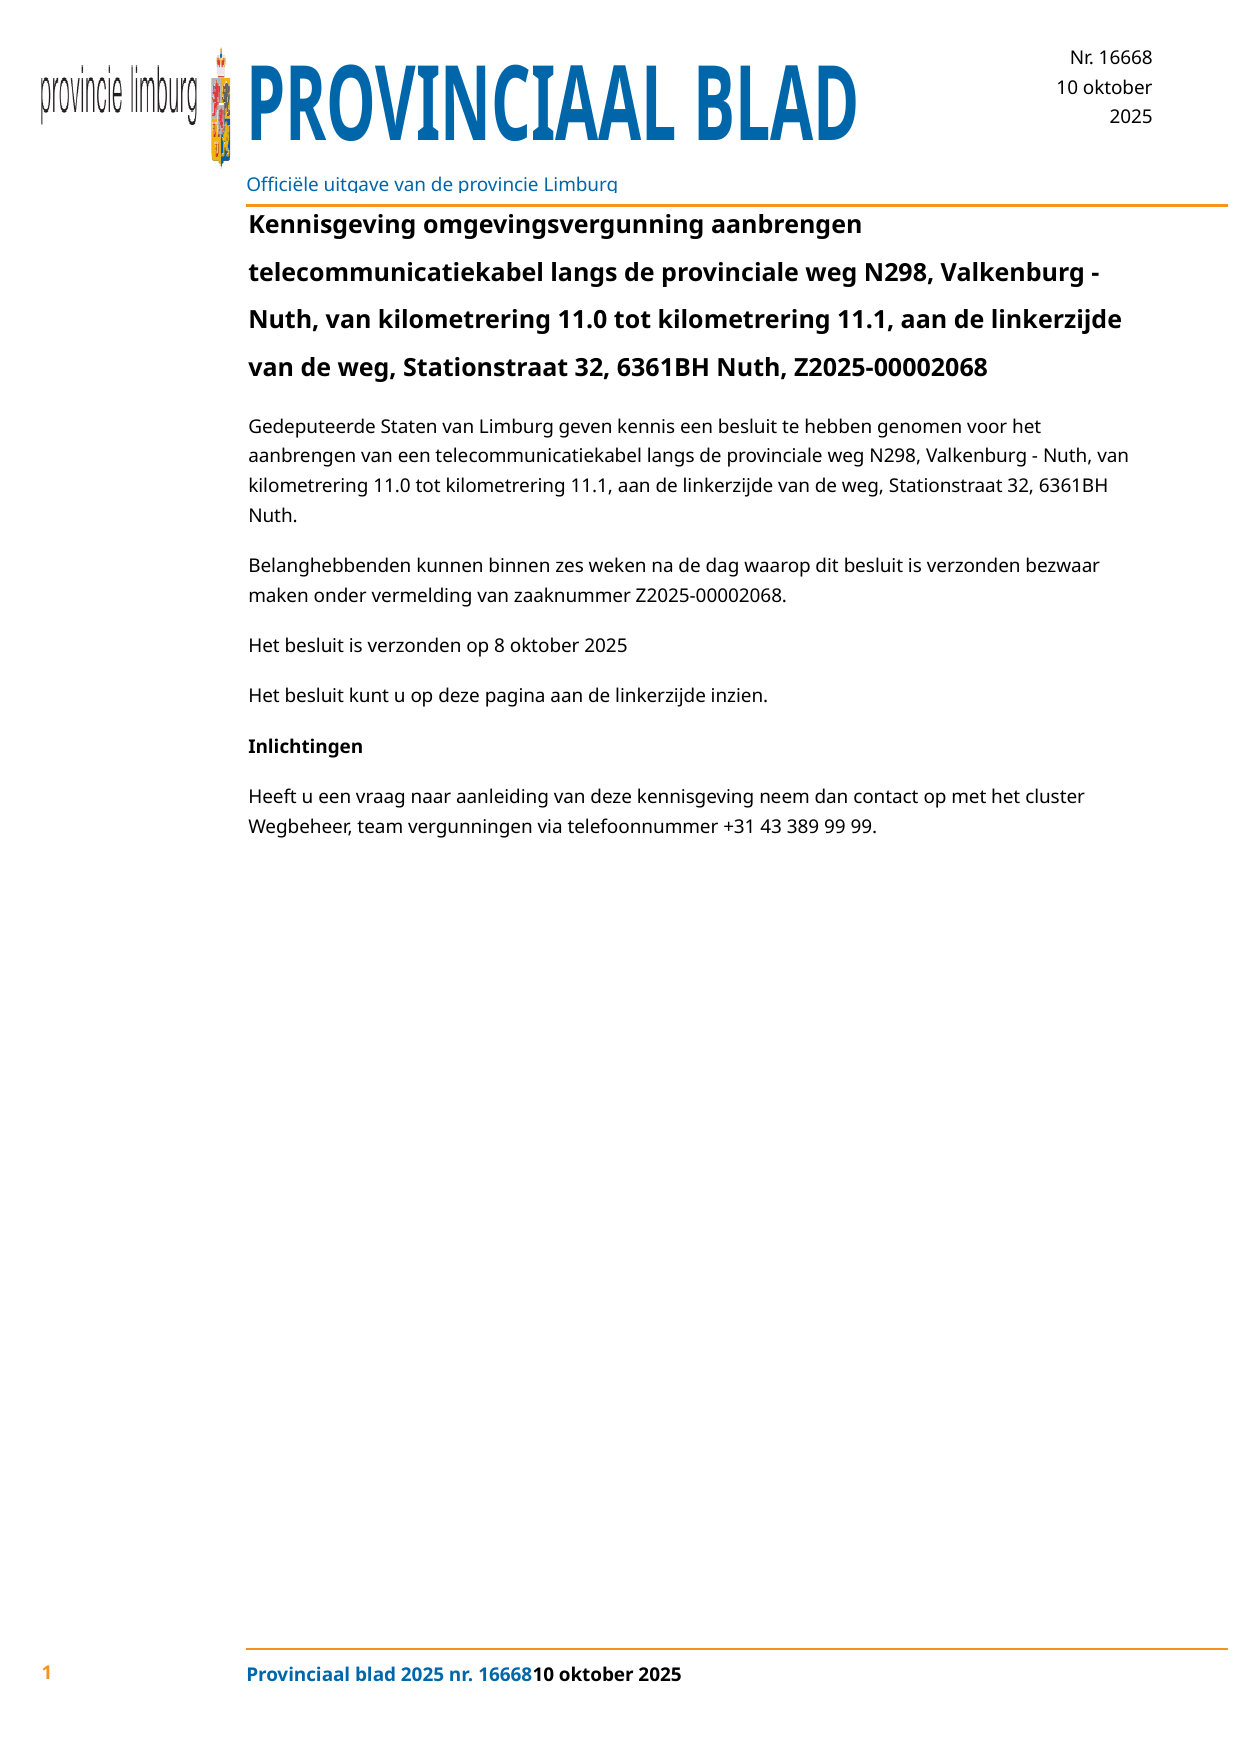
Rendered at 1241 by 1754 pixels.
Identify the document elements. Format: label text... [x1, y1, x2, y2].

text Inlichtingen [248, 733, 1152, 759]
text Kennisgeving omgevingsvergunning aanbrengen telecommunicatiekabel langs de provinciale weg N298, Valkenburg - Nuth, van kilometrering 11.0 tot kilometrering 11.1, aan de linkerzijde van de weg, Stationstraat 32, 6361BH Nuth, Z2025-00002068 [248, 207, 1152, 384]
text Heeft u een vraag naar aanleiding van deze kennisgeving neem dan contact op met het cluster Wegbeheer, team vergunningen via telefoonnummer +31 43 389 99 99. [248, 783, 1152, 839]
text Belanghebbenden kunnen binnen zes weken na de dag waarop dit besluit is verzonden bezwaar maken onder vermelding van zaaknummer Z2025-00002068. [248, 552, 1152, 608]
picture [41, 47, 231, 172]
text Het besluit kunt u op deze pagina aan de linkerzijde inzien. [248, 683, 1152, 708]
text Gedeputeerde Staten van Limburg geven kennis een besluit te hebben genomen voor het aanbrengen van een telecommunicatiekabel langs de provinciale weg N298, Valkenburg - Nuth, van kilometrering 11.0 tot kilometrering 11.1, aan de linkerzijde van de weg, Stationstraat 32, 6361BH Nuth. [248, 413, 1152, 528]
text Het besluit is verzonden op 8 oktober 2025 [248, 632, 1152, 658]
